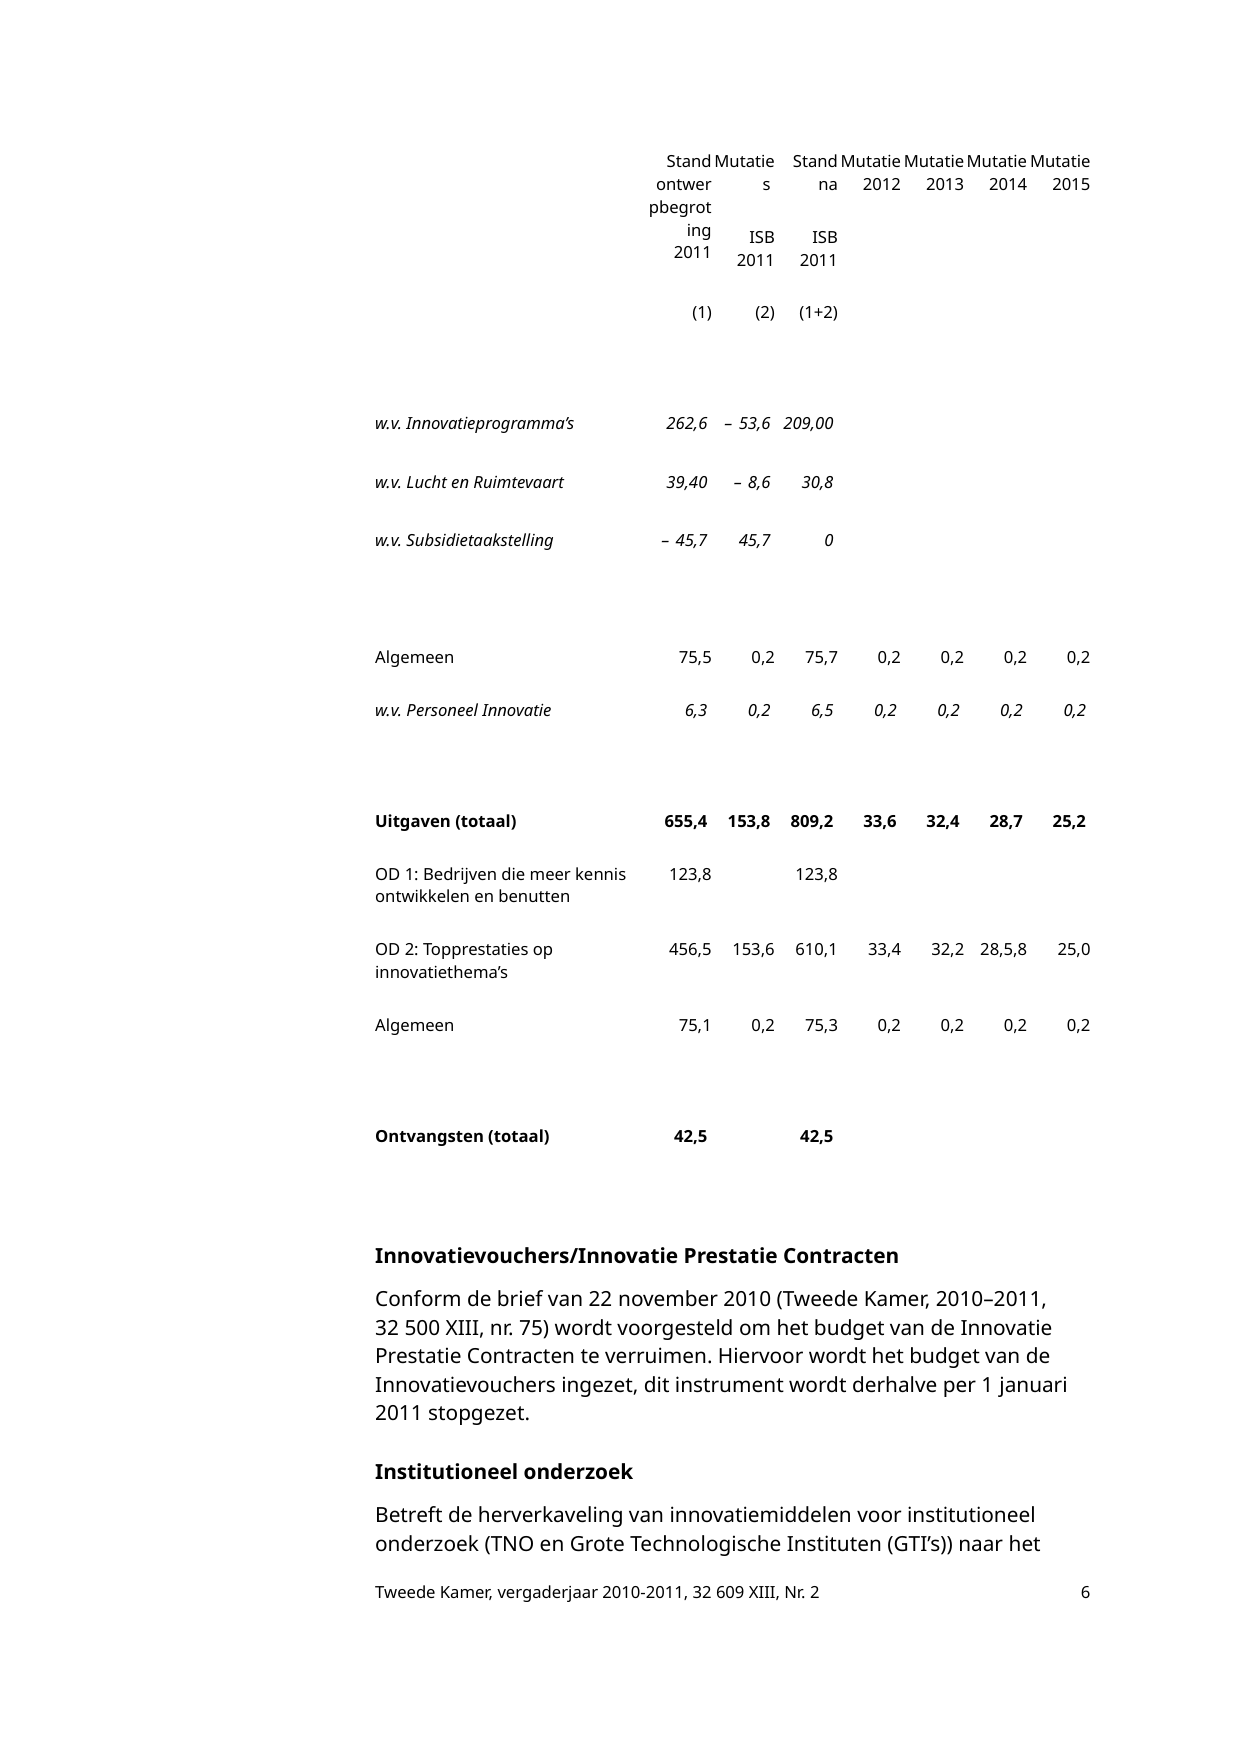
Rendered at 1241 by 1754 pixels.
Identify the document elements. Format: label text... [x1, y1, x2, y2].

table_cell [901, 1124, 964, 1183]
table_cell 456,5 [648, 938, 711, 1013]
table_cell 0,2 [964, 646, 1027, 698]
table_cell 0,2 [964, 1013, 1027, 1066]
table_cell 0,2 [901, 699, 964, 751]
table_cell [375, 1066, 648, 1124]
table_cell 25,0 [1027, 938, 1090, 1013]
table_cell 0,2 [901, 1013, 964, 1066]
table_cell [964, 1124, 1027, 1183]
table_cell [838, 529, 901, 587]
table_cell 33,4 [838, 938, 901, 1013]
table_cell [964, 412, 1027, 470]
table_cell [1027, 751, 1090, 809]
table_cell 28,7 [964, 810, 1027, 862]
table_cell 655,4 [648, 810, 711, 862]
table_cell [1027, 529, 1090, 587]
table_cell [1027, 359, 1090, 412]
table_cell 0,2 [838, 1013, 901, 1066]
table_cell [964, 359, 1027, 412]
table_cell OD 1: Bedrijven die meer kennis ontwikkelen en benutten [375, 862, 648, 938]
table_header Stand ontwerpbegroting 2011 [648, 150, 711, 301]
table_cell [775, 1066, 838, 1124]
table_cell [648, 1066, 711, 1124]
table_cell 6,3 [648, 699, 711, 751]
table_cell 123,8 [775, 862, 838, 938]
table_header Mutaties ISB 2011 [711, 150, 774, 301]
table_cell OD 2: Topprestaties op innovatiethema’s [375, 938, 648, 1013]
text Innovatievouchers/Innovatie Prestatie Contracten [375, 1241, 1090, 1269]
table_cell [1027, 301, 1090, 359]
table_cell [375, 751, 648, 809]
table_cell [711, 751, 774, 809]
table_cell [838, 1066, 901, 1124]
table_cell [901, 862, 964, 938]
table_cell 0,2 [1027, 1013, 1090, 1066]
table_cell – 45,7 [648, 529, 711, 587]
table_cell 610,1 [775, 938, 838, 1013]
table_cell 123,8 [648, 862, 711, 938]
table_cell [838, 412, 901, 470]
table_cell 0,2 [711, 699, 774, 751]
table_header Mutatie 2015 [1027, 150, 1090, 301]
table_cell 0,2 [964, 699, 1027, 751]
table_cell 32,2 [901, 938, 964, 1013]
table_cell [1027, 862, 1090, 938]
table_cell [964, 862, 1027, 938]
table_cell [1027, 587, 1090, 646]
table_cell 0,2 [838, 646, 901, 698]
table_cell [901, 359, 964, 412]
table_cell [1027, 412, 1090, 470]
table_cell [901, 1066, 964, 1124]
table_cell [964, 529, 1027, 587]
table_cell [711, 359, 774, 412]
table_cell [711, 862, 774, 938]
table_cell 42,5 [775, 1124, 838, 1183]
table_cell 153,8 [711, 810, 774, 862]
table_cell [964, 751, 1027, 809]
table_cell 75,1 [648, 1013, 711, 1066]
text Betreft de herverkaveling van innovatiemiddelen voor institutioneel onderzoek (TNO en Grote Technologische Instituten (GTI’s)) naar het [375, 1500, 1090, 1557]
table_cell 45,7 [711, 529, 774, 587]
table_cell w.v. Personeel Innovatie [375, 699, 648, 751]
table_cell [775, 751, 838, 809]
table_cell [964, 470, 1027, 529]
table_cell – 8,6 [711, 470, 774, 529]
table_cell 6,5 [775, 699, 838, 751]
table_cell 39,40 [648, 470, 711, 529]
table_cell [838, 587, 901, 646]
table_cell [775, 359, 838, 412]
table_cell [838, 751, 901, 809]
table_cell [648, 751, 711, 809]
text Conform de brief van 22 november 2010 (Tweede Kamer, 2010–2011, 32 500 XIII, nr. 75) wordt voorgesteld om het budget van de Innovatie Prestatie Contracten te verruimen. Hiervoor wordt het budget van de Innovatievouchers ingezet, dit instrument wordt derhalve per 1 januari 2011 stopgezet. [375, 1284, 1090, 1427]
table_cell [375, 359, 648, 412]
table_cell [775, 587, 838, 646]
table_cell 0,2 [711, 646, 774, 698]
table_cell [838, 470, 901, 529]
table_cell w.v. Subsidietaakstelling [375, 529, 648, 587]
table_cell 75,5 [648, 646, 711, 698]
table_cell [711, 1066, 774, 1124]
table_header Mutatie 2014 [964, 150, 1027, 301]
table_cell 33,6 [838, 810, 901, 862]
table_header Mutatie 2013 [901, 150, 964, 301]
table_cell 809,2 [775, 810, 838, 862]
table_cell [901, 412, 964, 470]
table_cell [648, 587, 711, 646]
table_cell [711, 1124, 774, 1183]
table_cell (1) [648, 301, 711, 359]
table_cell 28,5,8 [964, 938, 1027, 1013]
table_cell [964, 1066, 1027, 1124]
table_cell 0 [775, 529, 838, 587]
table_cell 75,7 [775, 646, 838, 698]
table_cell 0,2 [711, 1013, 774, 1066]
table_cell [901, 470, 964, 529]
table_cell – 53,6 [711, 412, 774, 470]
table_cell w.v. Innovatieprogramma’s [375, 412, 648, 470]
table_cell (1+2) [775, 301, 838, 359]
table_cell [838, 1124, 901, 1183]
table_cell 0,2 [901, 646, 964, 698]
table_cell [375, 587, 648, 646]
table_cell [375, 301, 648, 359]
table_cell 0,2 [1027, 646, 1090, 698]
table_cell [711, 587, 774, 646]
table_cell 209,00 [775, 412, 838, 470]
table_cell 153,6 [711, 938, 774, 1013]
table_cell [838, 862, 901, 938]
table_cell 25,2 [1027, 810, 1090, 862]
table_header Mutatie 2012 [838, 150, 901, 301]
table_cell Algemeen [375, 646, 648, 698]
table_cell 262,6 [648, 412, 711, 470]
text Institutioneel onderzoek [375, 1457, 1090, 1485]
table_cell [964, 587, 1027, 646]
table_cell 30,8 [775, 470, 838, 529]
table_cell Algemeen [375, 1013, 648, 1066]
table_cell 42,5 [648, 1124, 711, 1183]
table_cell [838, 301, 901, 359]
table_header [375, 150, 648, 301]
table_cell 0,2 [1027, 699, 1090, 751]
table_cell [901, 751, 964, 809]
table_cell 0,2 [838, 699, 901, 751]
table_header Stand na ISB 2011 [775, 150, 838, 301]
table_cell [901, 529, 964, 587]
table_cell [964, 301, 1027, 359]
table_cell [901, 301, 964, 359]
table_cell [1027, 1124, 1090, 1183]
table_cell 75,3 [775, 1013, 838, 1066]
table_cell [901, 587, 964, 646]
table_cell [838, 359, 901, 412]
table_cell [1027, 470, 1090, 529]
table_cell w.v. Lucht en Ruimtevaart [375, 470, 648, 529]
table_cell Ontvangsten (totaal) [375, 1124, 648, 1183]
table_cell Uitgaven (totaal) [375, 810, 648, 862]
table_cell 32,4 [901, 810, 964, 862]
table_cell [648, 359, 711, 412]
table_cell (2) [711, 301, 774, 359]
table_cell [1027, 1066, 1090, 1124]
